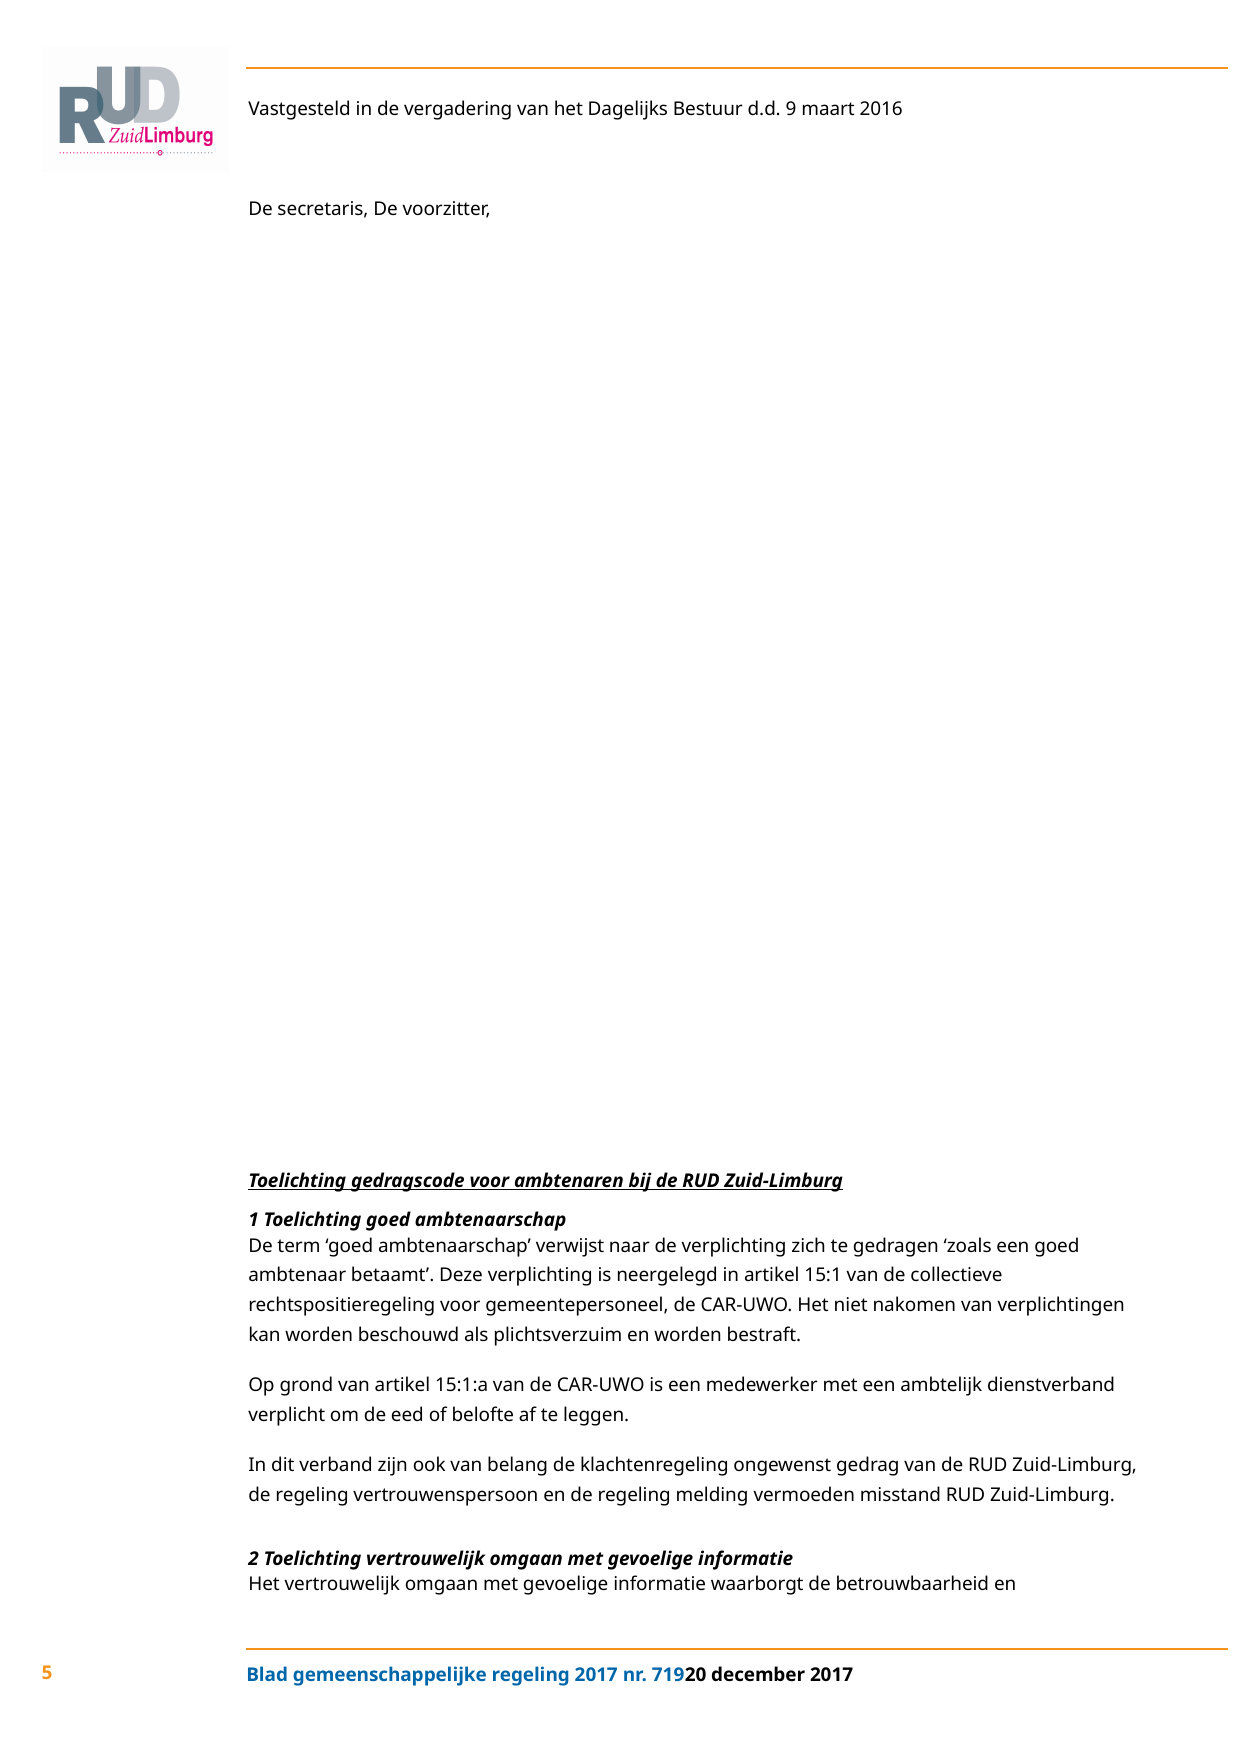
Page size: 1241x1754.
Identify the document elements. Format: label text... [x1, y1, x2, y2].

picture [41, 47, 231, 172]
text In dit verband zijn ook van belang de klachtenregeling ongewenst gedrag van de RUD Zuid-Limburg, de regeling vertrouwenspersoon en de regeling melding vermoeden misstand RUD Zuid-Limburg. [248, 1451, 1152, 1507]
text 2 Toelichting vertrouwelijk omgaan met gevoelige informatie [248, 1545, 1152, 1571]
text Vastgesteld in de vergadering van het Dagelijks Bestuur d.d. 9 maart 2016 [248, 95, 1152, 121]
text Op grond van artikel 15:1:a van de CAR-UWO is een medewerker met een ambtelijk dienstverband verplicht om de eed of belofte af te leggen. [248, 1371, 1152, 1427]
text De term ‘goed ambtenaarschap’ verwijst naar de verplichting zich te gedragen ‘zoals een goed ambtenaar betaamt’. Deze verplichting is neergelegd in artikel 15:1 van de collectieve rechtspositieregeling voor gemeentepersoneel, de CAR-UWO. Het niet nakomen van verplichtingen kan worden beschouwd als plichtsverzuim en worden bestraft. [248, 1232, 1152, 1347]
text De secretaris, De voorzitter, [248, 196, 1152, 221]
text 1 Toelichting goed ambtenaarschap [248, 1206, 1152, 1232]
text Toelichting gedragscode voor ambtenaren bij de RUD Zuid-Limburg [248, 1167, 1152, 1193]
text Het vertrouwelijk omgaan met gevoelige informatie waarborgt de betrouwbaarheid en [248, 1571, 1152, 1596]
